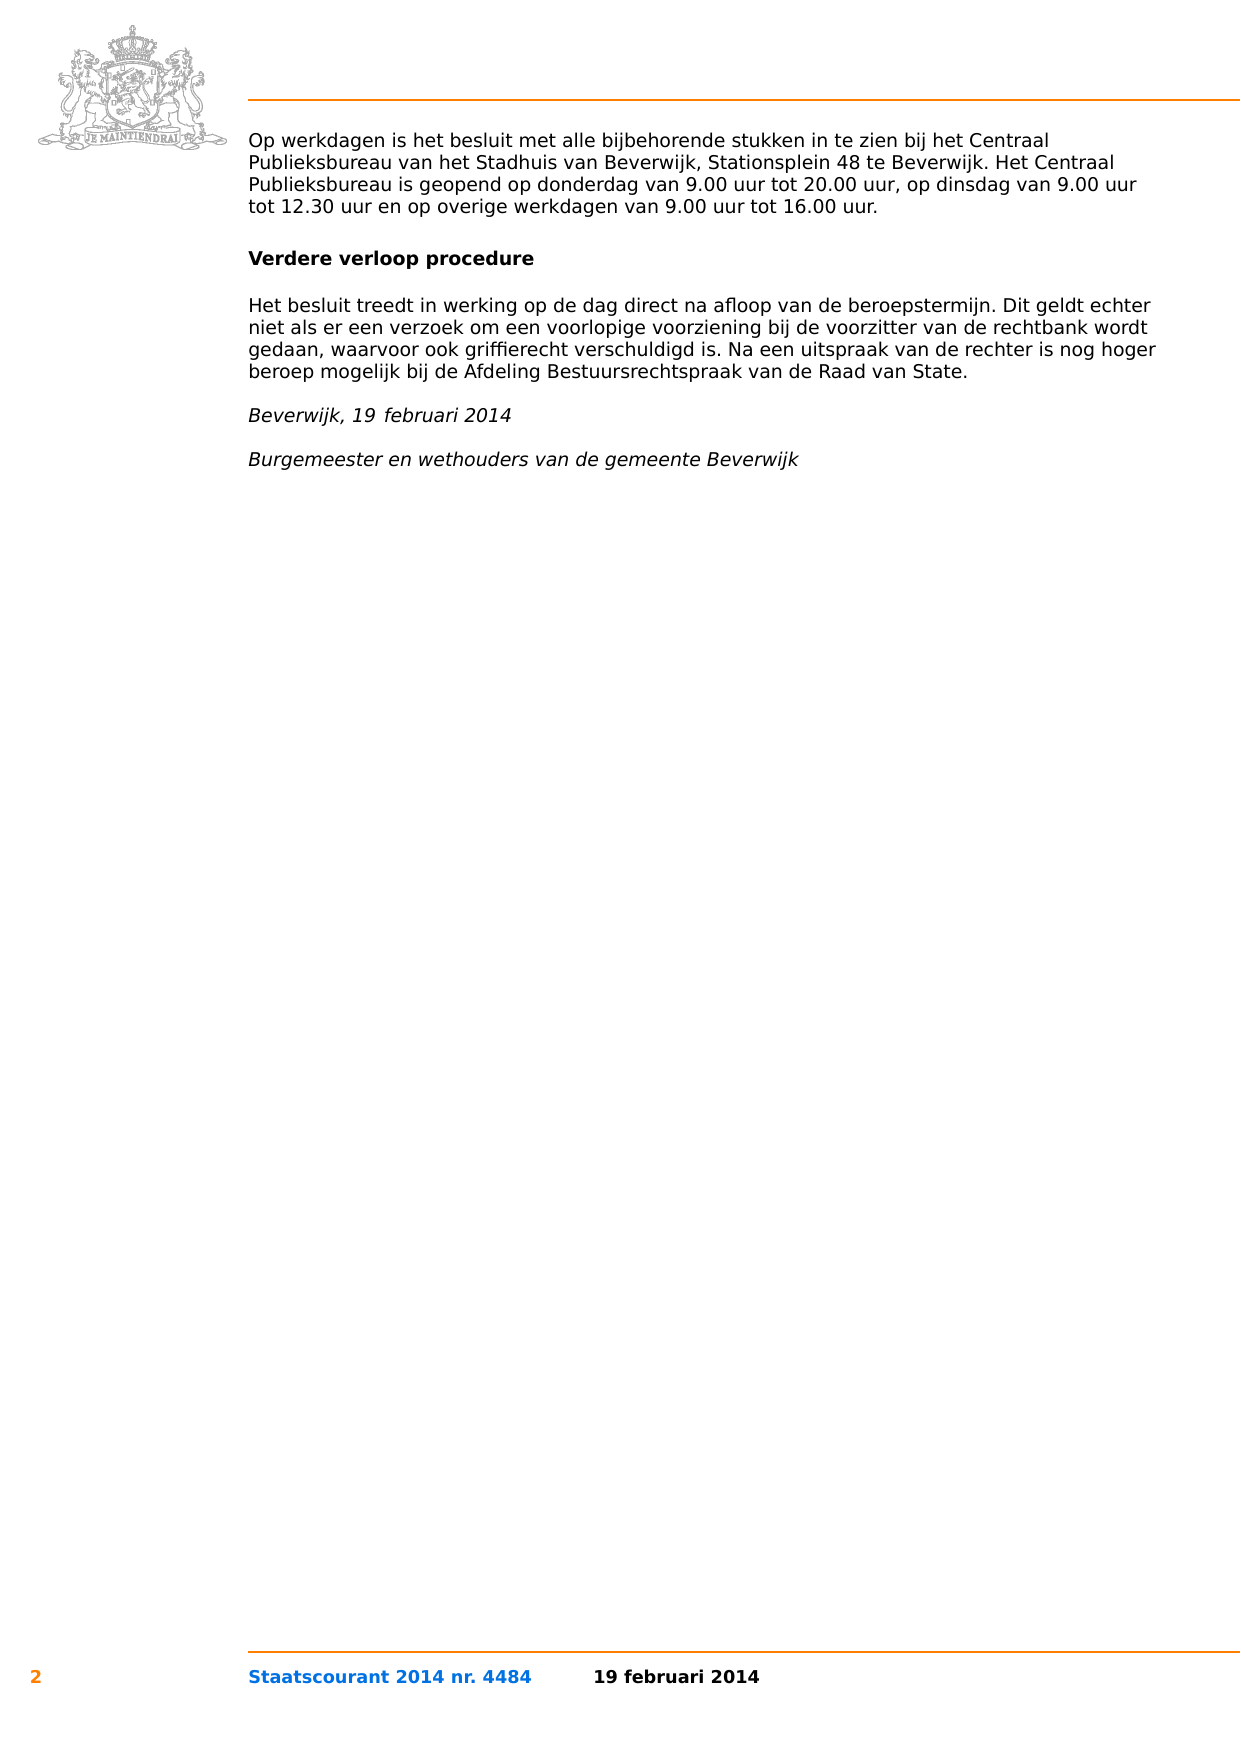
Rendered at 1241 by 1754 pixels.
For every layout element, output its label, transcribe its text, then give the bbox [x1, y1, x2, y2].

text Het besluit treedt in werking op de dag direct na afloop van de beroepstermijn. Dit geldt echter niet als er een verzoek om een voorlopige voorziening bij de voorzitter van de rechtbank wordt gedaan, waarvoor ook griffierecht verschuldigd is. Na een uitspraak van de rechter is nog hoger beroep mogelijk bij de Afdeling Bestuursrechtspraak van de Raad van State. [248, 295, 1163, 383]
picture [38, 25, 227, 150]
subtitle Verdere verloop procedure [248, 248, 1163, 270]
text Op werkdagen is het besluit met alle bijbehorende stukken in te zien bij het Centraal Publieksbureau van het Stadhuis van Beverwijk, Stationsplein 48 te Beverwijk. Het Centraal Publieksbureau is geopend op donderdag van 9.00 uur tot 20.00 uur, op dinsdag van 9.00 uur tot 12.30 uur en op overige werkdagen van 9.00 uur tot 16.00 uur. [248, 130, 1163, 218]
text Beverwijk, 19 februari 2014 [248, 404, 1163, 427]
text Burgemeester en wethouders van de gemeente Beverwijk [248, 448, 1163, 470]
